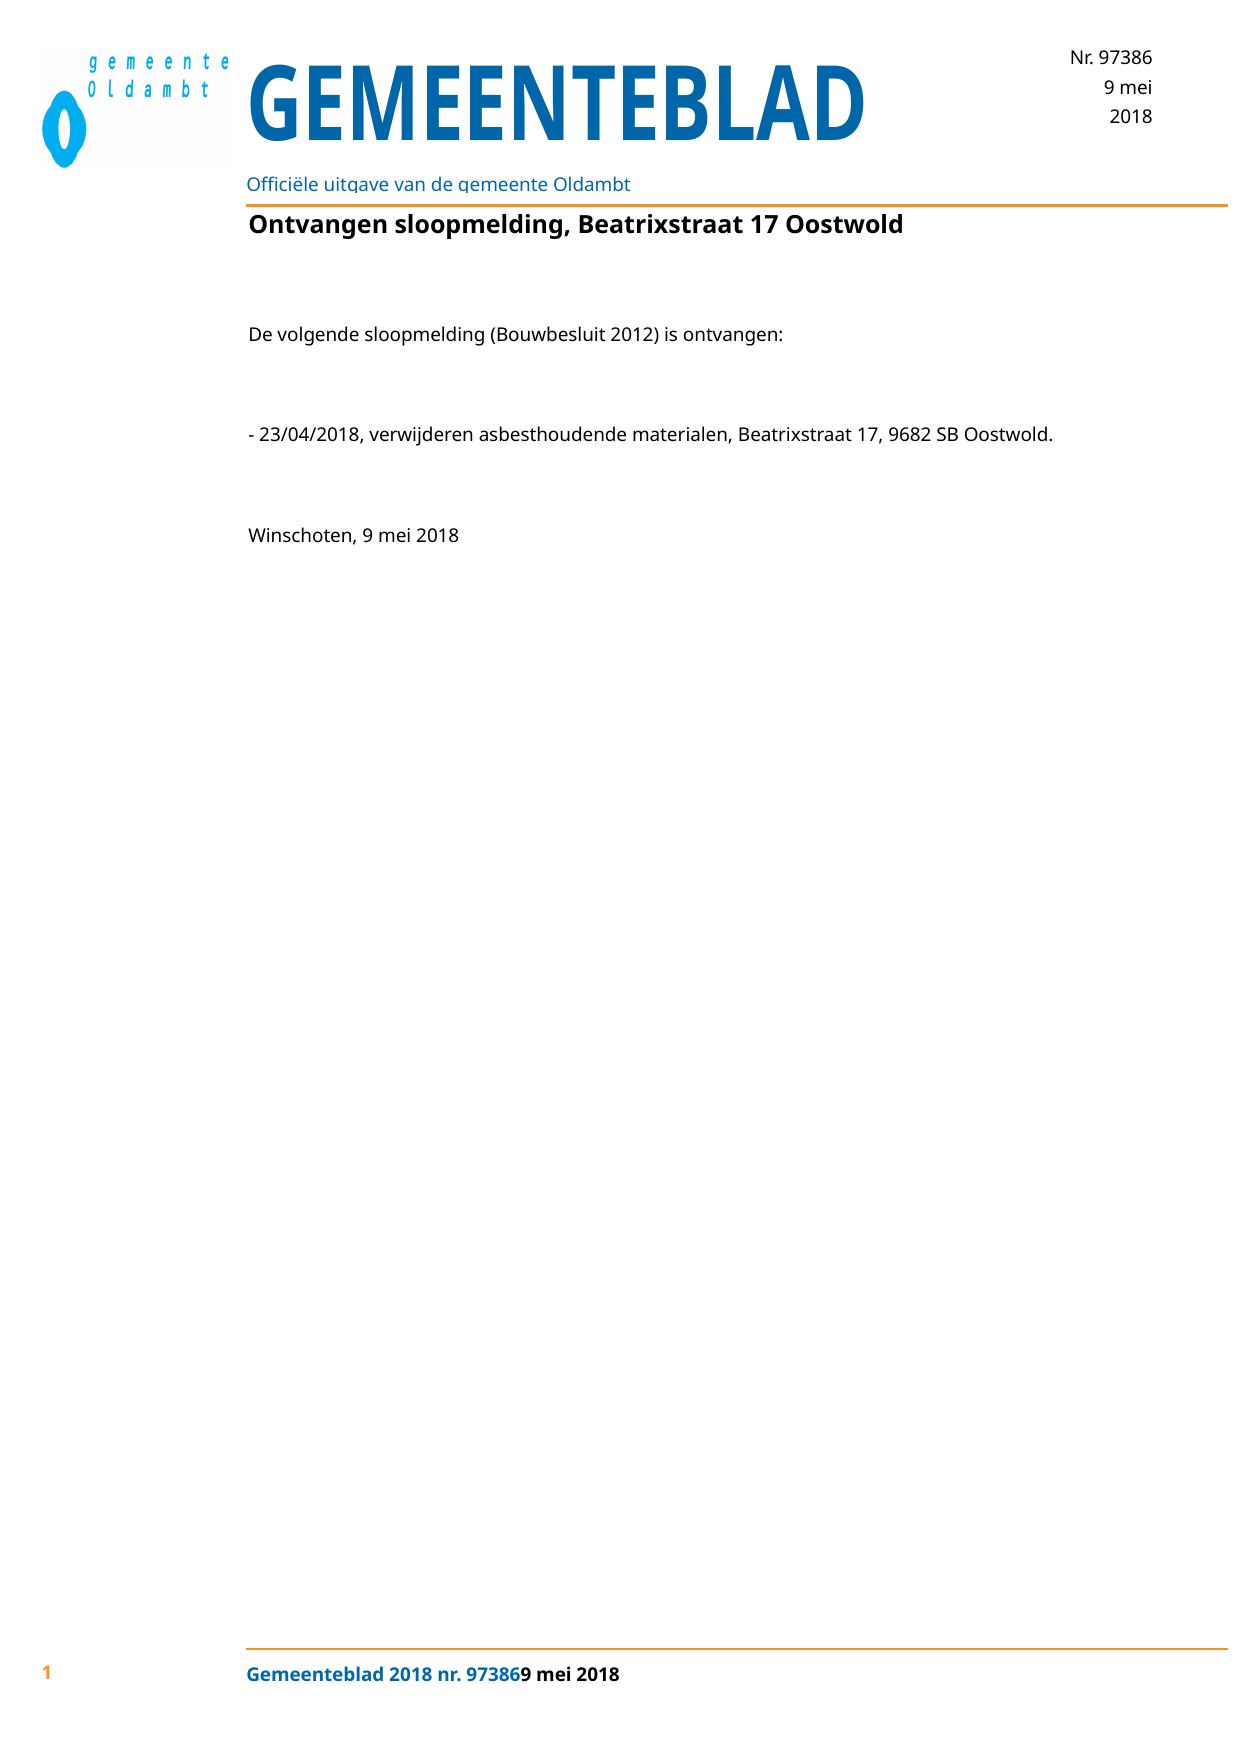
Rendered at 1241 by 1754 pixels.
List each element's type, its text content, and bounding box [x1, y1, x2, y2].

text Ontvangen sloopmelding, Beatrixstraat 17 Oostwold [248, 207, 1152, 241]
text - 23/04/2018, verwijderen asbesthoudende materialen, Beatrixstraat 17, 9682 SB Oostwold. [248, 422, 1152, 447]
text Winschoten, 9 mei 2018 [248, 522, 1152, 548]
picture [41, 47, 231, 172]
text De volgende sloopmelding (Bouwbesluit 2012) is ontvangen: [248, 321, 1152, 346]
